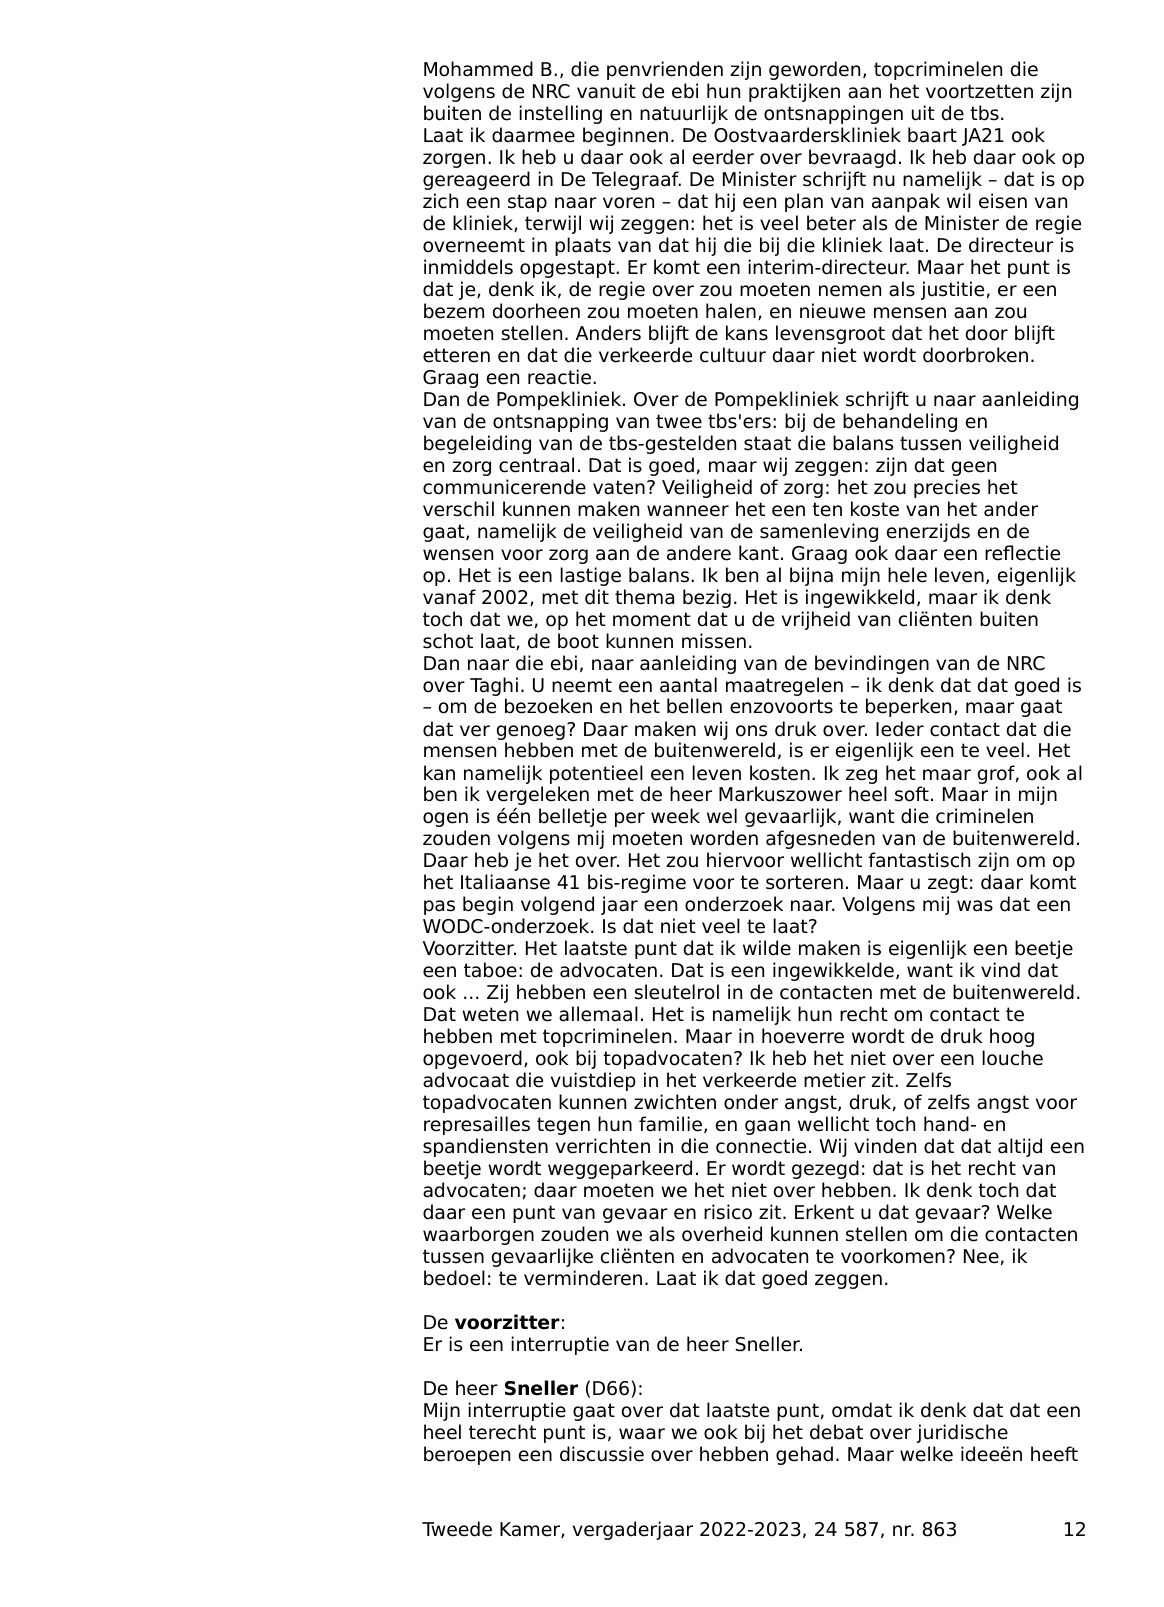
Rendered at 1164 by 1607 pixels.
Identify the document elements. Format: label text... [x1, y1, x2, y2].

text Dan de Pompekliniek. Over de Pompekliniek schrijft u naar aanleiding van de ontsnapping van twee tbs'ers: bij de behandeling en begeleiding van de tbs-gestelden staat die balans tussen veiligheid en zorg centraal. Dat is goed, maar wij zeggen: zijn dat geen communicerende vaten? Veiligheid of zorg: het zou precies het verschil kunnen maken wanneer het een ten koste van het ander gaat, namelijk de veiligheid van de samenleving enerzijds en de wensen voor zorg aan de andere kant. Graag ook daar een reflectie op. Het is een lastige balans. Ik ben al bijna mijn hele leven, eigenlijk vanaf 2002, met dit thema bezig. Het is ingewikkeld, maar ik denk toch dat we, op het moment dat u de vrijheid van cliënten buiten schot laat, de boot kunnen missen. [422, 389, 1087, 652]
text De voorzitter: [422, 1312, 1087, 1334]
text Dan naar die ebi, naar aanleiding van de bevindingen van de NRC over Taghi. U neemt een aantal maatregelen – ik denk dat dat goed is – om de bezoeken en het bellen enzovoorts te beperken, maar gaat dat ver genoeg? Daar maken wij ons druk over. Ieder contact dat die mensen hebben met de buitenwereld, is er eigenlijk een te veel. Het kan namelijk potentieel een leven kosten. Ik zeg het maar grof, ook al ben ik vergeleken met de heer Markuszower heel soft. Maar in mijn ogen is één belletje per week wel gevaarlijk, want die criminelen zouden volgens mij moeten worden afgesneden van de buitenwereld. Daar heb je het over. Het zou hiervoor wellicht fantastisch zijn om op het Italiaanse 41 bis-regime voor te sorteren. Maar u zegt: daar komt pas begin volgend jaar een onderzoek naar. Volgens mij was dat een WODC-onderzoek. Is dat niet veel te laat? [422, 652, 1087, 938]
text De heer Sneller (D66): [422, 1378, 1087, 1400]
text Er is een interruptie van de heer Sneller. [422, 1334, 1087, 1356]
text Voorzitter. Het laatste punt dat ik wilde maken is eigenlijk een beetje een taboe: de advocaten. Dat is een ingewikkelde, want ik vind dat ook ... Zij hebben een sleutelrol in de contacten met de buitenwereld. Dat weten we allemaal. Het is namelijk hun recht om contact te hebben met topcriminelen. Maar in hoeverre wordt de druk hoog opgevoerd, ook bij topadvocaten? Ik heb het niet over een louche advocaat die vuistdiep in het verkeerde metier zit. Zelfs topadvocaten kunnen zwichten onder angst, druk, of zelfs angst voor represailles tegen hun familie, en gaan wellicht toch hand- en spandiensten verrichten in die connectie. Wij vinden dat dat altijd een beetje wordt weggeparkeerd. Er wordt gezegd: dat is het recht van advocaten; daar moeten we het niet over hebben. Ik denk toch dat daar een punt van gevaar en risico zit. Erkent u dat gevaar? Welke waarborgen zouden we als overheid kunnen stellen om die contacten tussen gevaarlijke cliënten en advocaten te voorkomen? Nee, ik bedoel: te verminderen. Laat ik dat goed zeggen. [422, 938, 1087, 1290]
text Laat ik daarmee beginnen. De Oostvaarderskliniek baart JA21 ook zorgen. Ik heb u daar ook al eerder over bevraagd. Ik heb daar ook op gereageerd in De Telegraaf. De Minister schrijft nu namelijk – dat is op zich een stap naar voren – dat hij een plan van aanpak wil eisen van de kliniek, terwijl wij zeggen: het is veel beter als de Minister de regie overneemt in plaats van dat hij die bij die kliniek laat. De directeur is inmiddels opgestapt. Er komt een interim-directeur. Maar het punt is dat je, denk ik, de regie over zou moeten nemen als justitie, er een bezem doorheen zou moeten halen, en nieuwe mensen aan zou moeten stellen. Anders blijft de kans levensgroot dat het door blijft etteren en dat die verkeerde cultuur daar niet wordt doorbroken. Graag een reactie. [422, 125, 1087, 389]
text Mohammed B., die penvrienden zijn geworden, topcriminelen die volgens de NRC vanuit de ebi hun praktijken aan het voortzetten zijn buiten de instelling en natuurlijk de ontsnappingen uit de tbs. [422, 59, 1087, 125]
text Mijn interruptie gaat over dat laatste punt, omdat ik denk dat dat een heel terecht punt is, waar we ook bij het debat over juridische beroepen een discussie over hebben gehad. Maar welke ideeën heeft [422, 1400, 1087, 1466]
